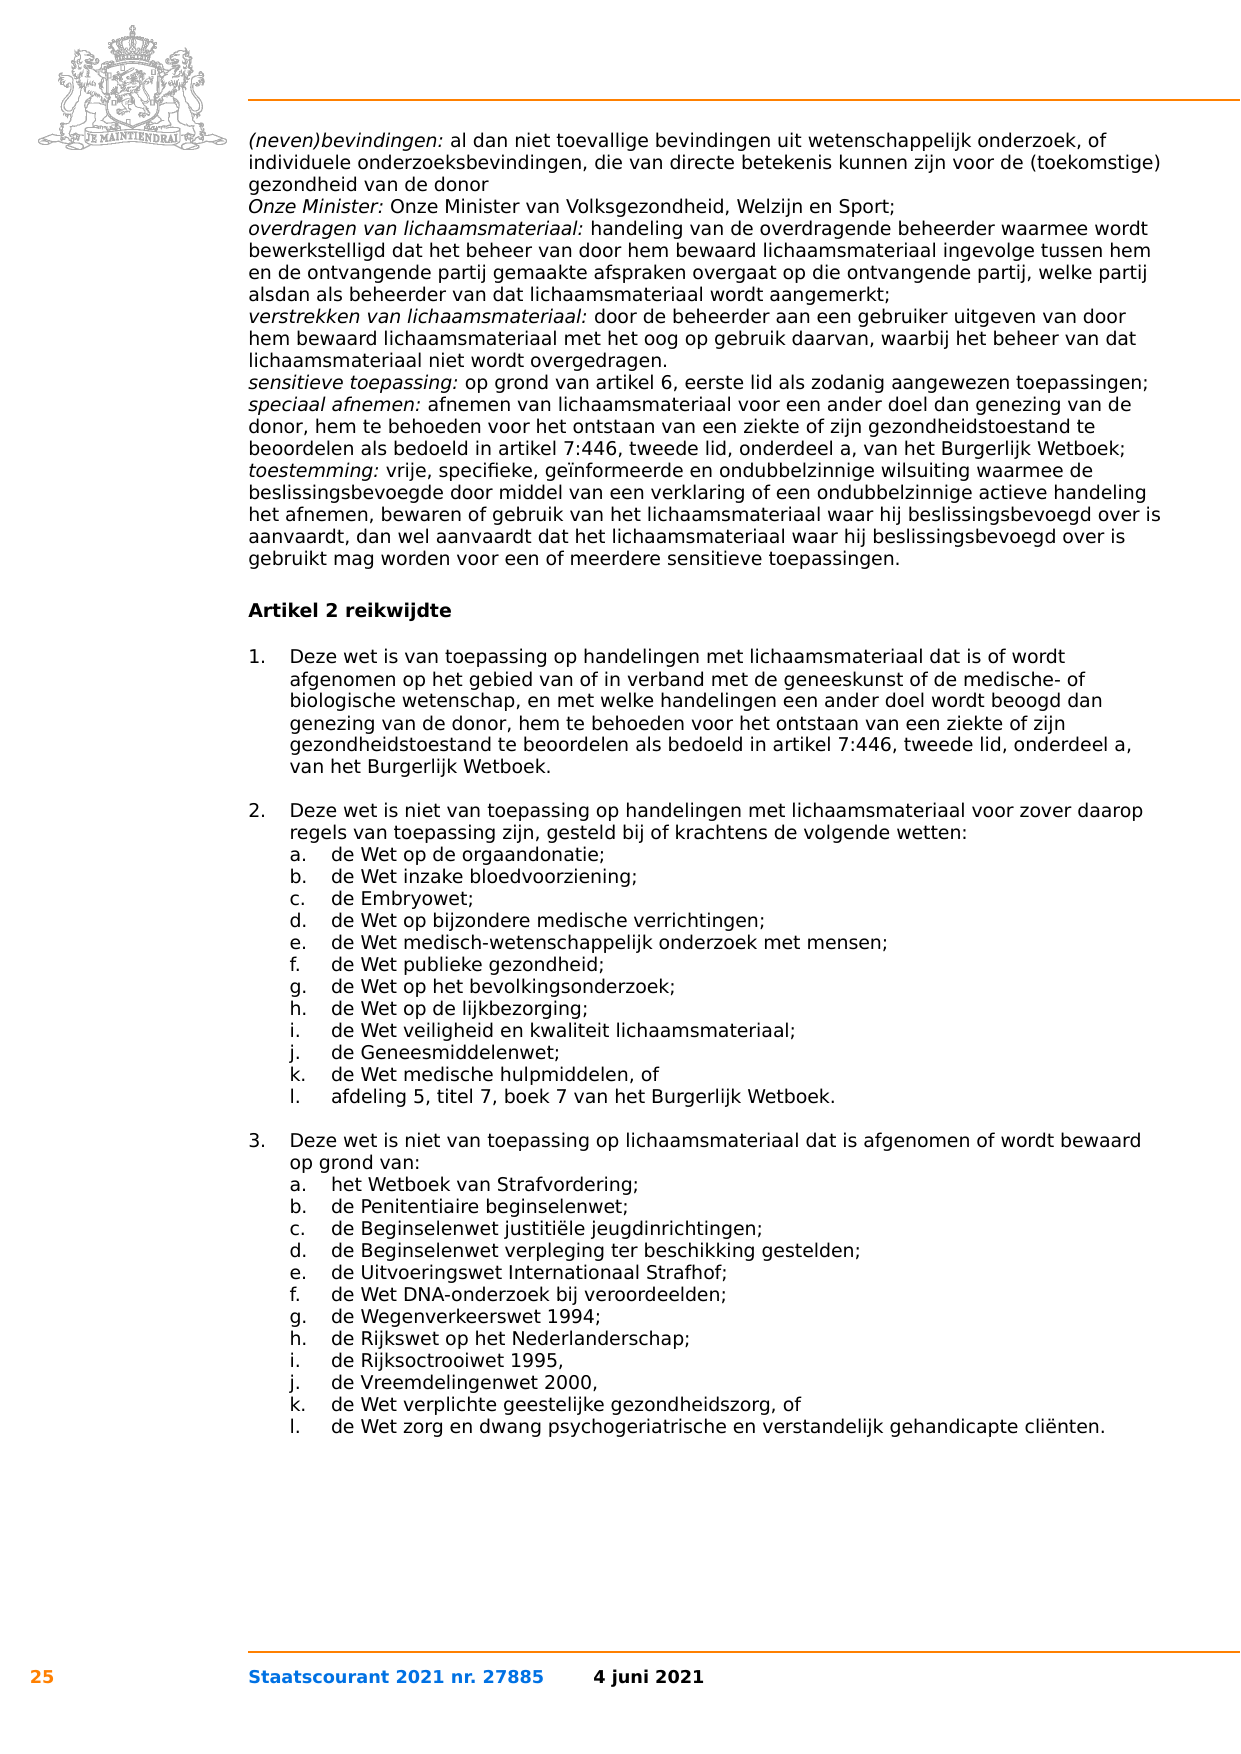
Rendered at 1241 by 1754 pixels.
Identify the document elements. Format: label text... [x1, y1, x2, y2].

text 3. Deze wet is niet van toepassing op lichaamsmateriaal dat is afgenomen of wordt bewaard op grond van: [248, 1130, 1163, 1174]
text b. de Wet inzake bloedvoorziening; [289, 866, 1163, 888]
text h. de Rijkswet op het Nederlanderschap; [289, 1328, 1163, 1349]
picture [38, 25, 227, 150]
text h. de Wet op de lijkbezorging; [289, 998, 1163, 1020]
text verstrekken van lichaamsmateriaal: door de beheerder aan een gebruiker uitgeven van door hem bewaard lichaamsmateriaal met het oog op gebruik daarvan, waarbij het beheer van dat lichaamsmateriaal niet wordt overgedragen. [248, 306, 1163, 372]
text i. de Wet veiligheid en kwaliteit lichaamsmateriaal; [289, 1020, 1163, 1042]
text f. de Wet publieke gezondheid; [289, 954, 1163, 976]
text i. de Rijksoctrooiwet 1995, [289, 1349, 1163, 1372]
text sensitieve toepassing: op grond van artikel 6, eerste lid als zodanig aangewezen toepassingen; [248, 372, 1163, 394]
text l. afdeling 5, titel 7, boek 7 van het Burgerlijk Wetboek. [289, 1086, 1163, 1108]
text e. de Uitvoeringswet Internationaal Strafhof; [289, 1262, 1163, 1284]
text c. de Beginselenwet justitiële jeugdinrichtingen; [289, 1218, 1163, 1240]
text a. de Wet op de orgaandonatie; [289, 844, 1163, 866]
text (neven)bevindingen: al dan niet toevallige bevindingen uit wetenschappelijk onderzoek, of individuele onderzoeksbevindingen, die van directe betekenis kunnen zijn voor de (toekomstige) gezondheid van de donor [248, 130, 1163, 196]
text j. de Vreemdelingenwet 2000, [289, 1372, 1163, 1393]
text k. de Wet medische hulpmiddelen, of [289, 1064, 1163, 1086]
text c. de Embryowet; [289, 888, 1163, 910]
text overdragen van lichaamsmateriaal: handeling van de overdragende beheerder waarmee wordt bewerkstelligd dat het beheer van door hem bewaard lichaamsmateriaal ingevolge tussen hem en de ontvangende partij gemaakte afspraken overgaat op die ontvangende partij, welke partij alsdan als beheerder van dat lichaamsmateriaal wordt aangemerkt; [248, 218, 1163, 306]
text toestemming: vrije, specifieke, geïnformeerde en ondubbelzinnige wilsuiting waarmee de beslissingsbevoegde door middel van een verklaring of een ondubbelzinnige actieve handeling het afnemen, bewaren of gebruik van het lichaamsmateriaal waar hij beslissingsbevoegd over is aanvaardt, dan wel aanvaardt dat het lichaamsmateriaal waar hij beslissingsbevoegd over is gebruikt mag worden voor een of meerdere sensitieve toepassingen. [248, 459, 1163, 569]
text e. de Wet medisch-wetenschappelijk onderzoek met mensen; [289, 932, 1163, 954]
text k. de Wet verplichte geestelijke gezondheidszorg, of [289, 1393, 1163, 1416]
text speciaal afnemen: afnemen van lichaamsmateriaal voor een ander doel dan genezing van de donor, hem te behoeden voor het ontstaan van een ziekte of zijn gezondheidstoestand te beoordelen als bedoeld in artikel 7:446, tweede lid, onderdeel a, van het Burgerlijk Wetboek; [248, 394, 1163, 459]
text g. de Wet op het bevolkingsonderzoek; [289, 976, 1163, 998]
text g. de Wegenverkeerswet 1994; [289, 1306, 1163, 1328]
text f. de Wet DNA-onderzoek bij veroordeelden; [289, 1284, 1163, 1306]
text Onze Minister: Onze Minister van Volksgezondheid, Welzijn en Sport; [248, 196, 1163, 218]
text b. de Penitentiaire beginselenwet; [289, 1196, 1163, 1218]
text l. de Wet zorg en dwang psychogeriatrische en verstandelijk gehandicapte cliënten. [289, 1416, 1163, 1437]
text j. de Geneesmiddelenwet; [289, 1042, 1163, 1064]
text 1. Deze wet is van toepassing op handelingen met lichaamsmateriaal dat is of wordt afgenomen op het gebied van of in verband met de geneeskunst of de medische- of biologische wetenschap, en met welke handelingen een ander doel wordt beoogd dan genezing van de donor, hem te behoeden voor het ontstaan van een ziekte of zijn gezondheidstoestand te beoordelen als bedoeld in artikel 7:446, tweede lid, onderdeel a, van het Burgerlijk Wetboek. [248, 646, 1163, 778]
text d. de Beginselenwet verpleging ter beschikking gestelden; [289, 1240, 1163, 1262]
subtitle Artikel 2 reikwijdte [248, 599, 1163, 621]
text a. het Wetboek van Strafvordering; [289, 1174, 1163, 1196]
text 2. Deze wet is niet van toepassing op handelingen met lichaamsmateriaal voor zover daarop regels van toepassing zijn, gesteld bij of krachtens de volgende wetten: [248, 800, 1163, 844]
text d. de Wet op bijzondere medische verrichtingen; [289, 910, 1163, 932]
